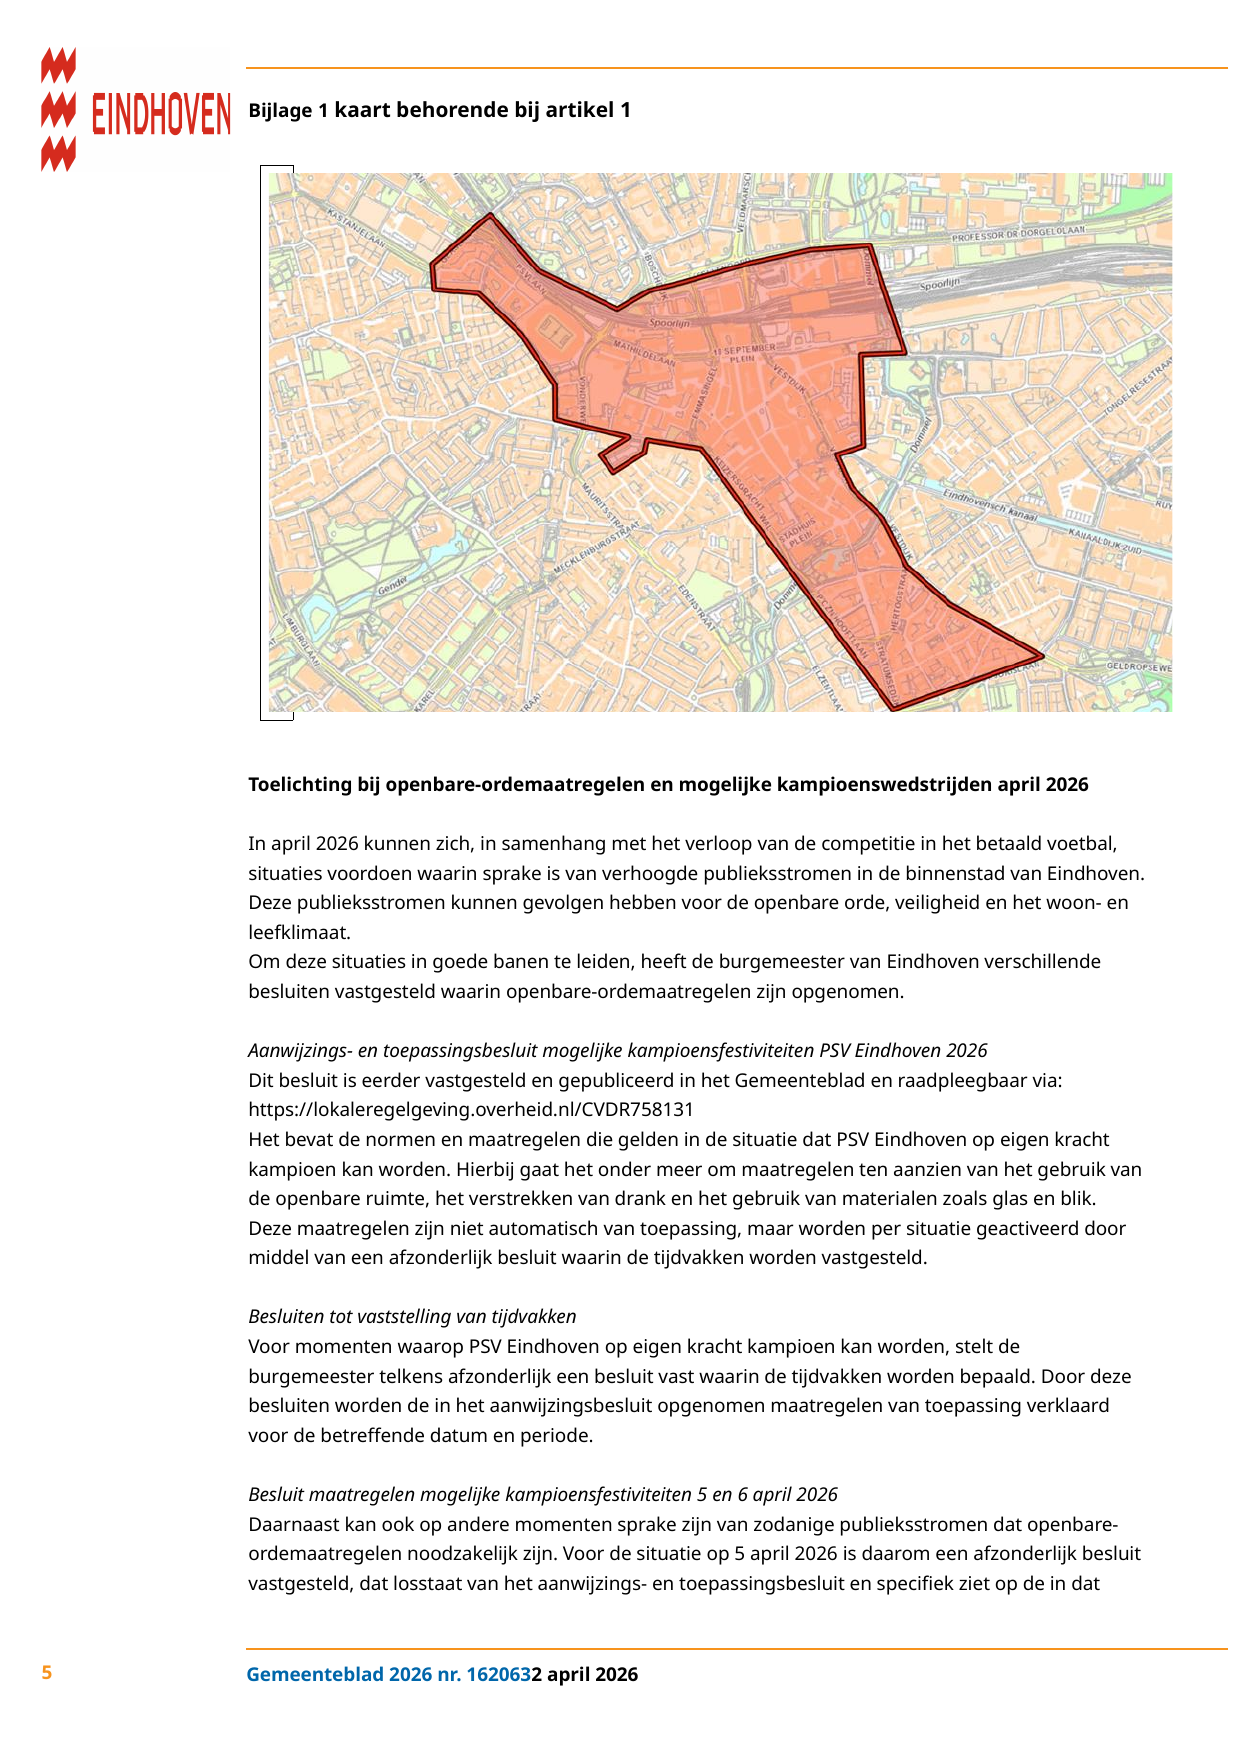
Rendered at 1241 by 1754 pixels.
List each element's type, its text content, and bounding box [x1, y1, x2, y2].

text Besluit maatregelen mogelijke kampioensfestiviteiten 5 en 6 april 2026 [248, 1481, 1152, 1507]
text Besluiten tot vaststelling van tijdvakken [248, 1304, 1152, 1329]
text Dit besluit is eerder vastgesteld en gepubliceerd in het Gemeenteblad en raadpleegbaar via: [248, 1067, 1152, 1093]
text Om deze situaties in goede banen te leiden, heeft de burgemeester van Eindhoven verschillende besluiten vastgesteld waarin openbare-ordemaatregelen zijn opgenomen. [248, 949, 1152, 1004]
text Het bevat de normen en maatregelen die gelden in de situatie dat PSV Eindhoven op eigen kracht kampioen kan worden. Hierbij gaat het onder meer om maatregelen ten aanzien van het gebruik van de openbare ruimte, het verstrekken van drank en het gebruik van materialen zoals glas en blik. [248, 1126, 1152, 1211]
picture [268, 173, 1173, 712]
text In april 2026 kunnen zich, in samenhang met het verloop van de competitie in het betaald voetbal, situaties voordoen waarin sprake is van verhoogde publieksstromen in de binnenstad van Eindhoven. Deze publieksstromen kunnen gevolgen hebben voor de openbare orde, veiligheid en het woon- en leefklimaat. [248, 830, 1152, 945]
text Voor momenten waarop PSV Eindhoven op eigen kracht kampioen kan worden, stelt de burgemeester telkens afzonderlijk een besluit vast waarin de tijdvakken worden bepaald. Door deze besluiten worden de in het aanwijzingsbesluit opgenomen maatregelen van toepassing verklaard voor de betreffende datum en periode. [248, 1333, 1152, 1448]
text Daarnaast kan ook op andere momenten sprake zijn van zodanige publieksstromen dat openbare-ordemaatregelen noodzakelijk zijn. Voor de situatie op 5 april 2026 is daarom een afzonderlijk besluit vastgesteld, dat losstaat van het aanwijzings- en toepassingsbesluit en specifiek ziet op de in dat [248, 1511, 1152, 1596]
text Deze maatregelen zijn niet automatisch van toepassing, maar worden per situatie geactiveerd door middel van een afzonderlijk besluit waarin de tijdvakken worden vastgesteld. [248, 1215, 1152, 1270]
picture [41, 47, 231, 172]
text Bijlage 1 kaart behorende bij artikel 1 [248, 95, 1152, 123]
text Toelichting bij openbare-ordemaatregelen en mogelijke kampioenswedstrijden april 2026 [248, 771, 1152, 797]
text https://lokaleregelgeving.overheid.nl/CVDR758131 [248, 1097, 1152, 1122]
text Aanwijzings- en toepassingsbesluit mogelijke kampioensfestiviteiten PSV Eindhoven 2026 [248, 1037, 1152, 1063]
